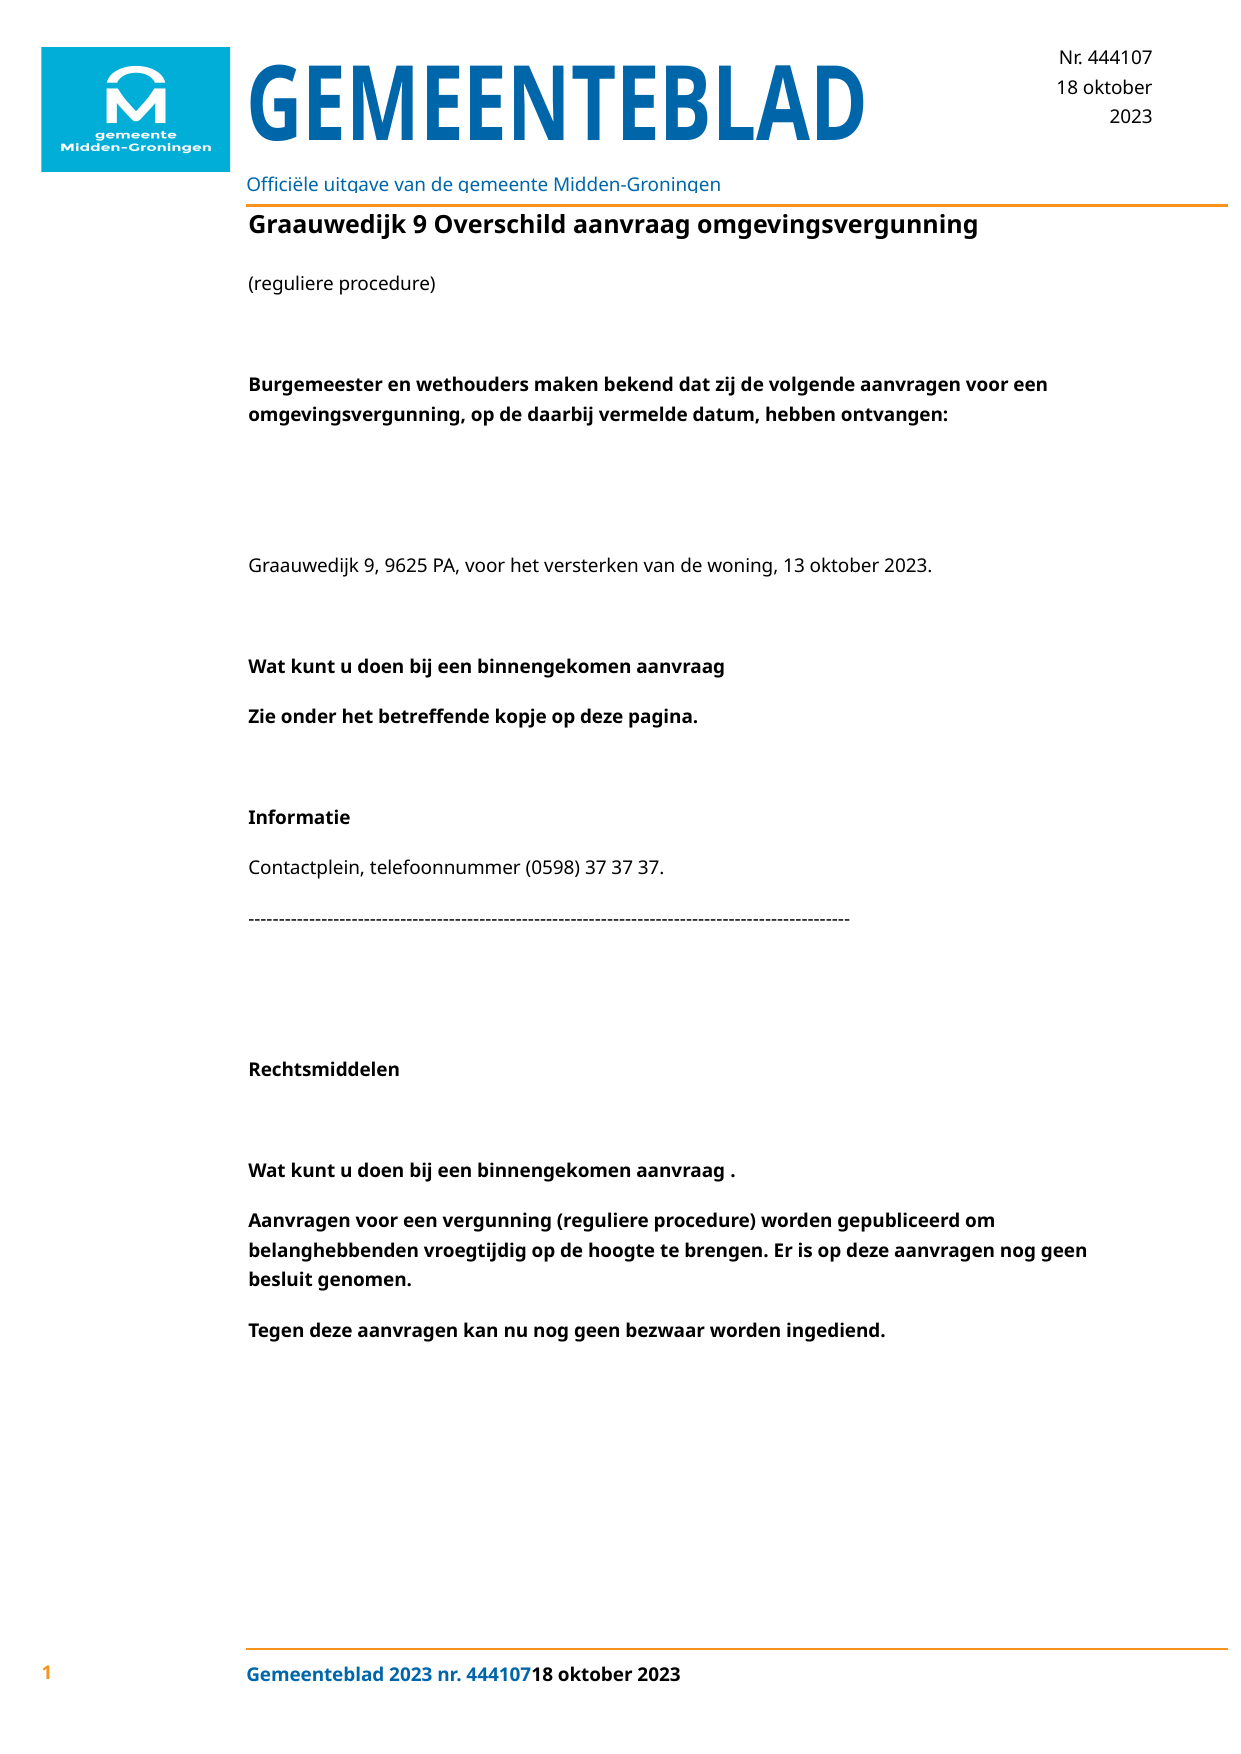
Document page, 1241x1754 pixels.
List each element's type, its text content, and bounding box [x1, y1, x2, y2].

text (reguliere procedure) [248, 270, 1152, 296]
picture [108, 66, 164, 82]
text Rechtsmiddelen [248, 1056, 1152, 1082]
picture [107, 89, 165, 122]
text Graauwedijk 9 Overschild aanvraag omgevingsvergunning [248, 207, 1152, 241]
text Informatie [248, 804, 1152, 830]
text Wat kunt u doen bij een binnengekomen aanvraag . [248, 1157, 1152, 1183]
text Zie onder het betreffende kopje op deze pagina. [248, 703, 1152, 729]
text --------------------------------------------------------------------------------------------------- [248, 905, 1152, 931]
text Aanvragen voor een vergunning (reguliere procedure) worden gepubliceerd om belanghebbenden vroegtijdig op de hoogte te brengen. Er is op deze aanvragen nog geen besluit genomen. [248, 1207, 1152, 1292]
text Tegen deze aanvragen kan nu nog geen bezwaar worden ingediend. [248, 1317, 1152, 1343]
text Contactplein, telefoonnummer (0598) 37 37 37. [248, 854, 1152, 880]
picture [184, 146, 190, 153]
text Wat kunt u doen bij een binnengekomen aanvraag [248, 653, 1152, 678]
text Graauwedijk 9, 9625 PA, voor het versterken van de woning, 13 oktober 2023. [248, 552, 1152, 578]
text Burgemeester en wethouders maken bekend dat zij de volgende aanvragen voor een omgevingsvergunning, op de daarbij vermelde datum, hebben ontvangen: [248, 371, 1152, 426]
